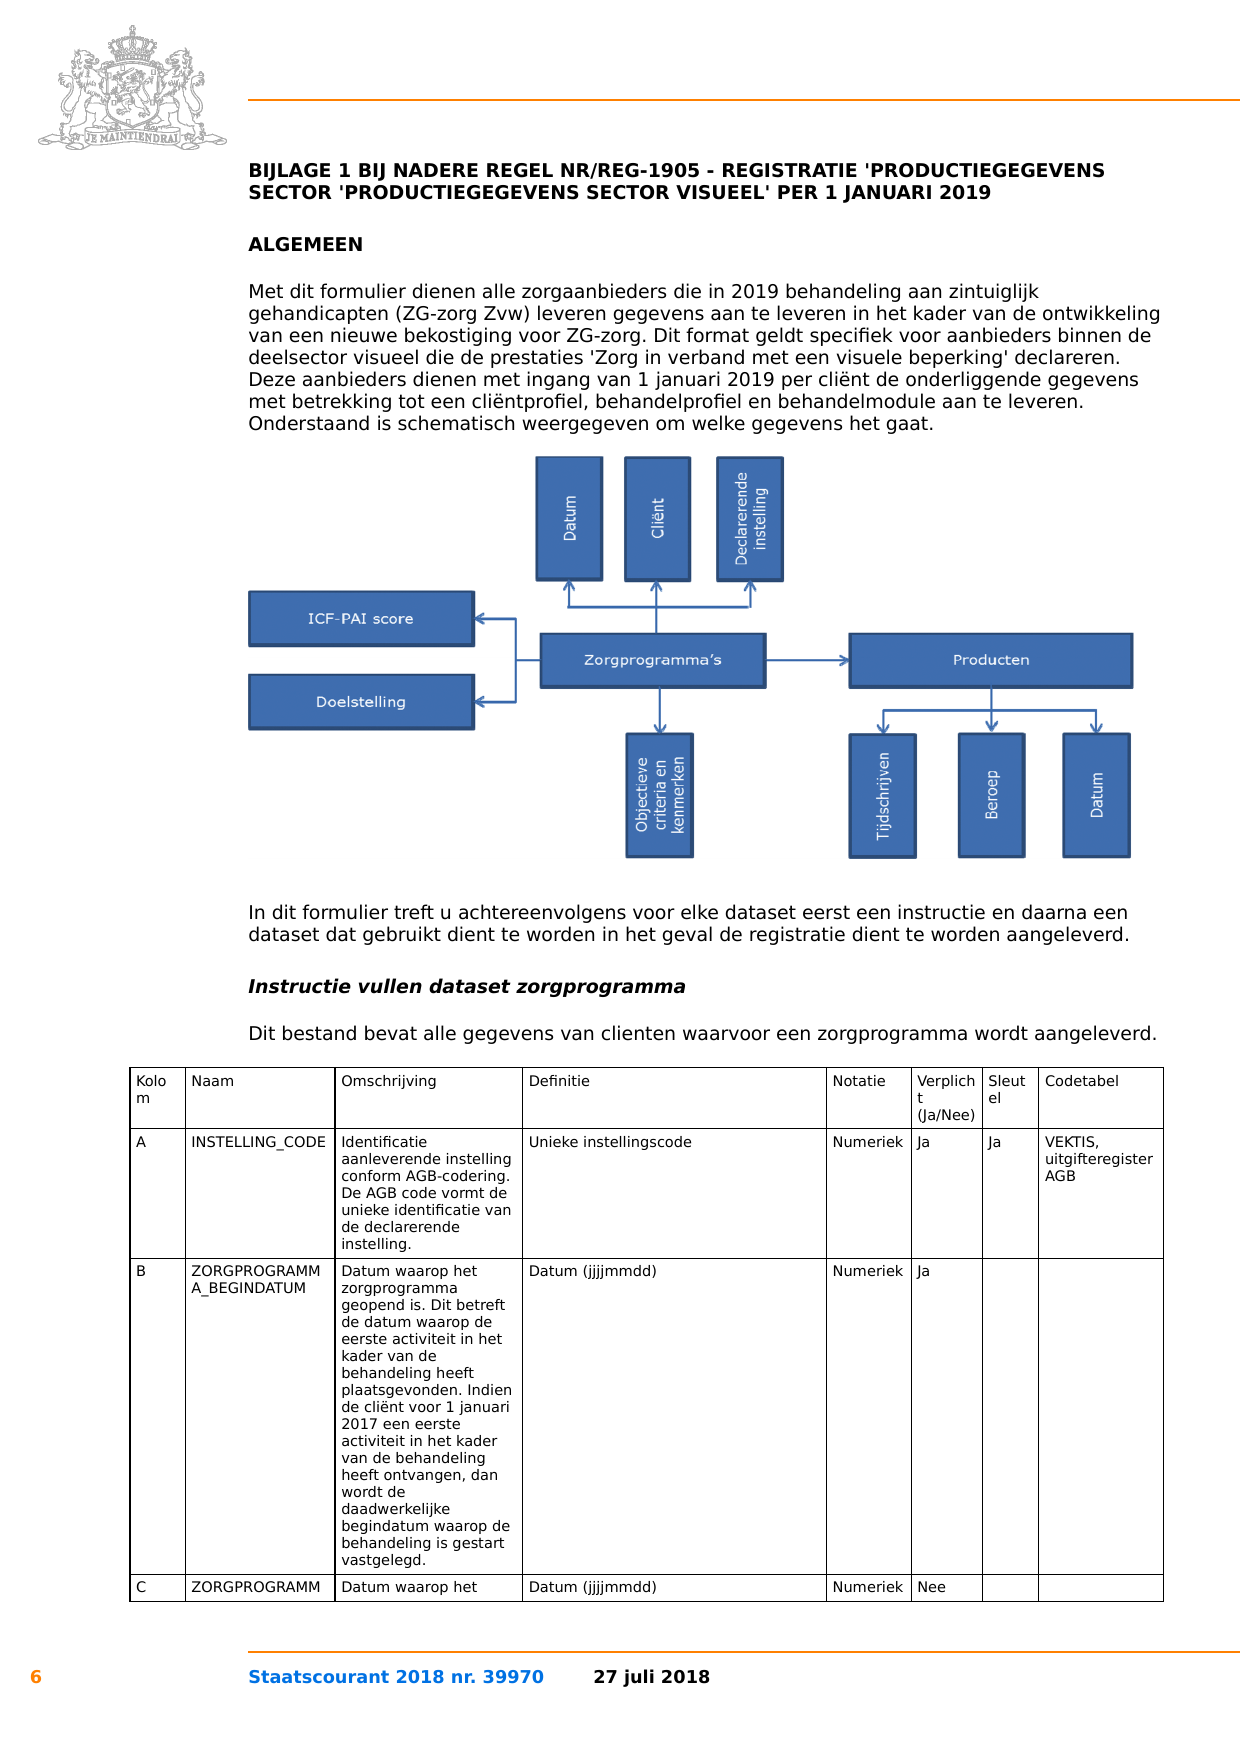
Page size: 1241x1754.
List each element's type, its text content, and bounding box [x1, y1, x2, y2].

table_cell ZORGPROGRAMMA_BEGINDATUM [186, 1259, 334, 1573]
table_cell Numeriek [827, 1129, 911, 1257]
text Dit bestand bevat alle gegevens van clienten waarvoor een zorgprogramma wordt aangeleverd. [248, 1023, 1163, 1045]
table_cell [1039, 1575, 1163, 1601]
table_header Naam [186, 1068, 334, 1128]
text In dit formulier treft u achtereenvolgens voor elke dataset eerst een instructie en daarna een dataset dat gebruikt dient te worden in het geval de registratie dient te worden aangeleverd. [248, 902, 1163, 946]
table_cell Datum (jjjjmmdd) [523, 1259, 826, 1573]
table_header Omschrijving [336, 1068, 522, 1128]
table_cell Ja [983, 1129, 1038, 1257]
table_cell Numeriek [827, 1259, 911, 1573]
table_header Definitie [523, 1068, 826, 1128]
subtitle ALGEMEEN [248, 234, 1163, 256]
table_cell Nee [912, 1575, 982, 1601]
table_cell Ja [912, 1129, 982, 1257]
table_cell Datum waarop het zorgprogramma geopend is. Dit betreft de datum waarop de eerste activiteit in het kader van de behandeling heeft plaatsgevonden. Indien de cliënt voor 1 januari 2017 een eerste activiteit in het kader van de behandeling heeft ontvangen, dan wordt de daadwerkelijke begindatum waarop de behandeling is gestart vastgelegd. [336, 1259, 522, 1573]
table_cell A [131, 1129, 185, 1257]
text Met dit formulier dienen alle zorgaanbieders die in 2019 behandeling aan zintuiglijk gehandicapten (ZG-zorg Zvw) leveren gegevens aan te leveren in het kader van de ontwikkeling van een nieuwe bekostiging voor ZG-zorg. Dit format geldt specifiek voor aanbieders binnen de deelsector visueel die de prestaties 'Zorg in verband met een visuele beperking' declareren. Deze aanbieders dienen met ingang van 1 januari 2019 per cliënt de onderliggende gegevens met betrekking tot een cliëntprofiel, behandelprofiel en behandelmodule aan te leveren. Onderstaand is schematisch weergegeven om welke gegevens het gaat. [248, 281, 1163, 435]
table_cell [983, 1575, 1038, 1601]
picture [38, 25, 227, 150]
table_cell Ja [912, 1259, 982, 1573]
table_header Kolom [131, 1068, 185, 1128]
table_cell Datum (jjjjmmdd) [523, 1575, 826, 1601]
table_cell Datum waarop het [336, 1575, 522, 1601]
table_cell [983, 1259, 1038, 1573]
table_cell Numeriek [827, 1575, 911, 1601]
table_header Sleutel [983, 1068, 1038, 1128]
table_cell VEKTIS, uitgifteregister AGB [1039, 1129, 1163, 1257]
table_header Notatie [827, 1068, 911, 1128]
picture [248, 456, 1134, 859]
table_cell INSTELLING_CODE [186, 1129, 334, 1257]
table_header Codetabel [1039, 1068, 1163, 1128]
table_cell B [131, 1259, 185, 1573]
table_cell C [131, 1575, 185, 1601]
table_cell Unieke instellingscode [523, 1129, 826, 1257]
table_cell [1039, 1259, 1163, 1573]
subtitle BIJLAGE 1 BIJ NADERE REGEL NR/REG-1905 - REGISTRATIE 'PRODUCTIEGEGEVENS SECTOR 'PRODUCTIEGEGEVENS SECTOR VISUEEL' PER 1 JANUARI 2019 [248, 160, 1163, 204]
table_cell Identificatie aanleverende instelling conform AGB-codering. De AGB code vormt de unieke identificatie van de declarerende instelling. [336, 1129, 522, 1257]
table_cell ZORGPROGRAMM [186, 1575, 334, 1601]
subtitle Instructie vullen dataset zorgprogramma [248, 976, 1163, 998]
table_header Verplicht (Ja/Nee) [912, 1068, 982, 1128]
